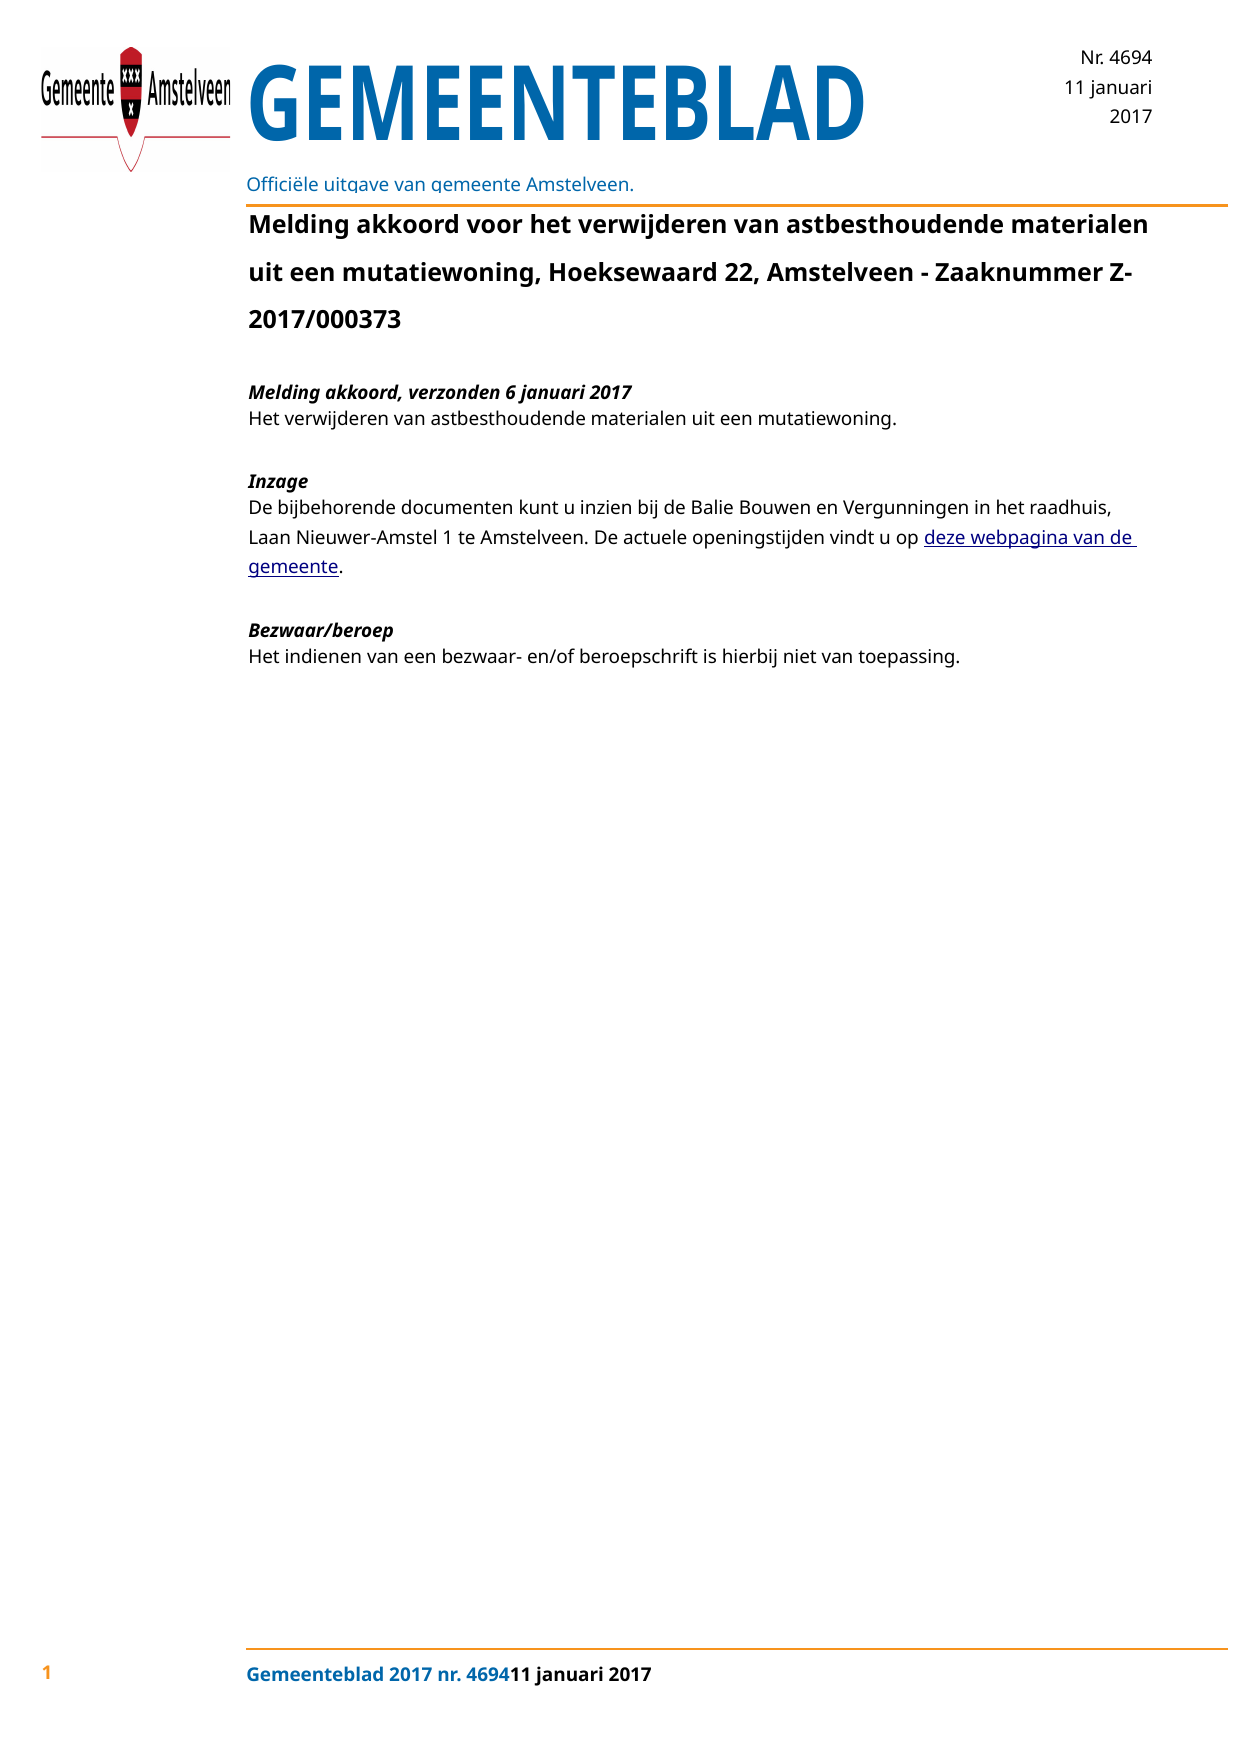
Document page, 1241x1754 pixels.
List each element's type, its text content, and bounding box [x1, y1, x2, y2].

text Melding akkoord, verzonden 6 januari 2017 [248, 379, 1152, 405]
text Inzage [248, 469, 1152, 494]
text De bijbehorende documenten kunt u inzien bij de Balie Bouwen en Vergunningen in het raadhuis, Laan Nieuwer-Amstel 1 te Amstelveen. De actuele openingstijden vindt u op deze webpagina van de gemeente. [248, 494, 1152, 579]
text Bezwaar/beroep [248, 618, 1152, 643]
picture [41, 47, 231, 172]
text Het indienen van een bezwaar- en/of beroepschrift is hierbij niet van toepassing. [248, 643, 1152, 669]
text Melding akkoord voor het verwijderen van astbesthoudende materialen uit een mutatiewoning, Hoeksewaard 22, Amstelveen - Zaaknummer Z-2017/000373 [248, 207, 1152, 336]
text Het verwijderen van astbesthoudende materialen uit een mutatiewoning. [248, 405, 1152, 431]
